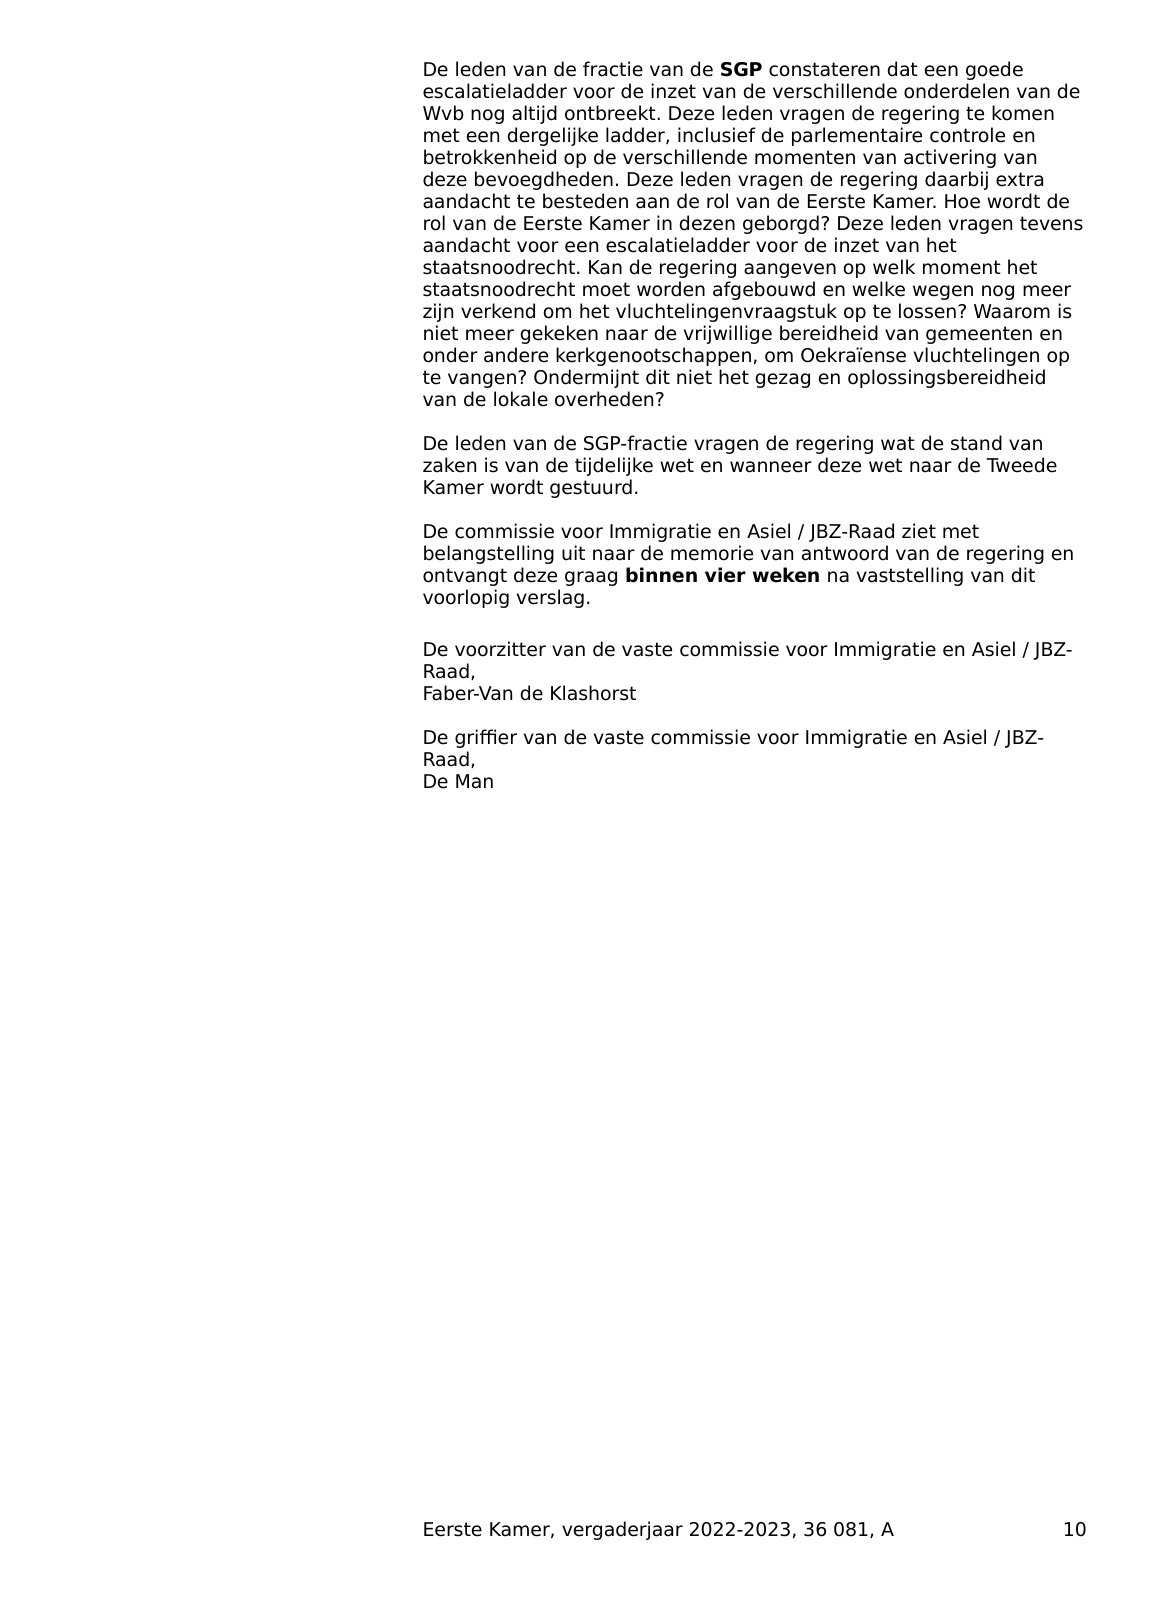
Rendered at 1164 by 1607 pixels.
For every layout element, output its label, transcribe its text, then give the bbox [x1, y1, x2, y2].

text De voorzitter van de vaste commissie voor Immigratie en Asiel / JBZ-Raad, Faber-Van de Klashorst [422, 639, 1087, 705]
text De leden van de fractie van de SGP constateren dat een goede escalatieladder voor de inzet van de verschillende onderdelen van de Wvb nog altijd ontbreekt. Deze leden vragen de regering te komen met een dergelijke ladder, inclusief de parlementaire controle en betrokkenheid op de verschillende momenten van activering van deze bevoegdheden. Deze leden vragen de regering daarbij extra aandacht te besteden aan de rol van de Eerste Kamer. Hoe wordt de rol van de Eerste Kamer in dezen geborgd? Deze leden vragen tevens aandacht voor een escalatieladder voor de inzet van het staatsnoodrecht. Kan de regering aangeven op welk moment het staatsnoodrecht moet worden afgebouwd en welke wegen nog meer zijn verkend om het vluchtelingenvraagstuk op te lossen? Waarom is niet meer gekeken naar de vrijwillige bereidheid van gemeenten en onder andere kerkgenootschappen, om Oekraïense vluchtelingen op te vangen? Ondermijnt dit niet het gezag en oplossingsbereidheid van de lokale overheden? [422, 59, 1087, 411]
text De leden van de SGP-fractie vragen de regering wat de stand van zaken is van de tijdelijke wet en wanneer deze wet naar de Tweede Kamer wordt gestuurd. [422, 433, 1087, 499]
text De griffier van de vaste commissie voor Immigratie en Asiel / JBZ-Raad, De Man [422, 727, 1087, 793]
text De commissie voor Immigratie en Asiel / JBZ-Raad ziet met belangstelling uit naar de memorie van antwoord van de regering en ontvangt deze graag binnen vier weken na vaststelling van dit voorlopig verslag. [422, 521, 1087, 609]
